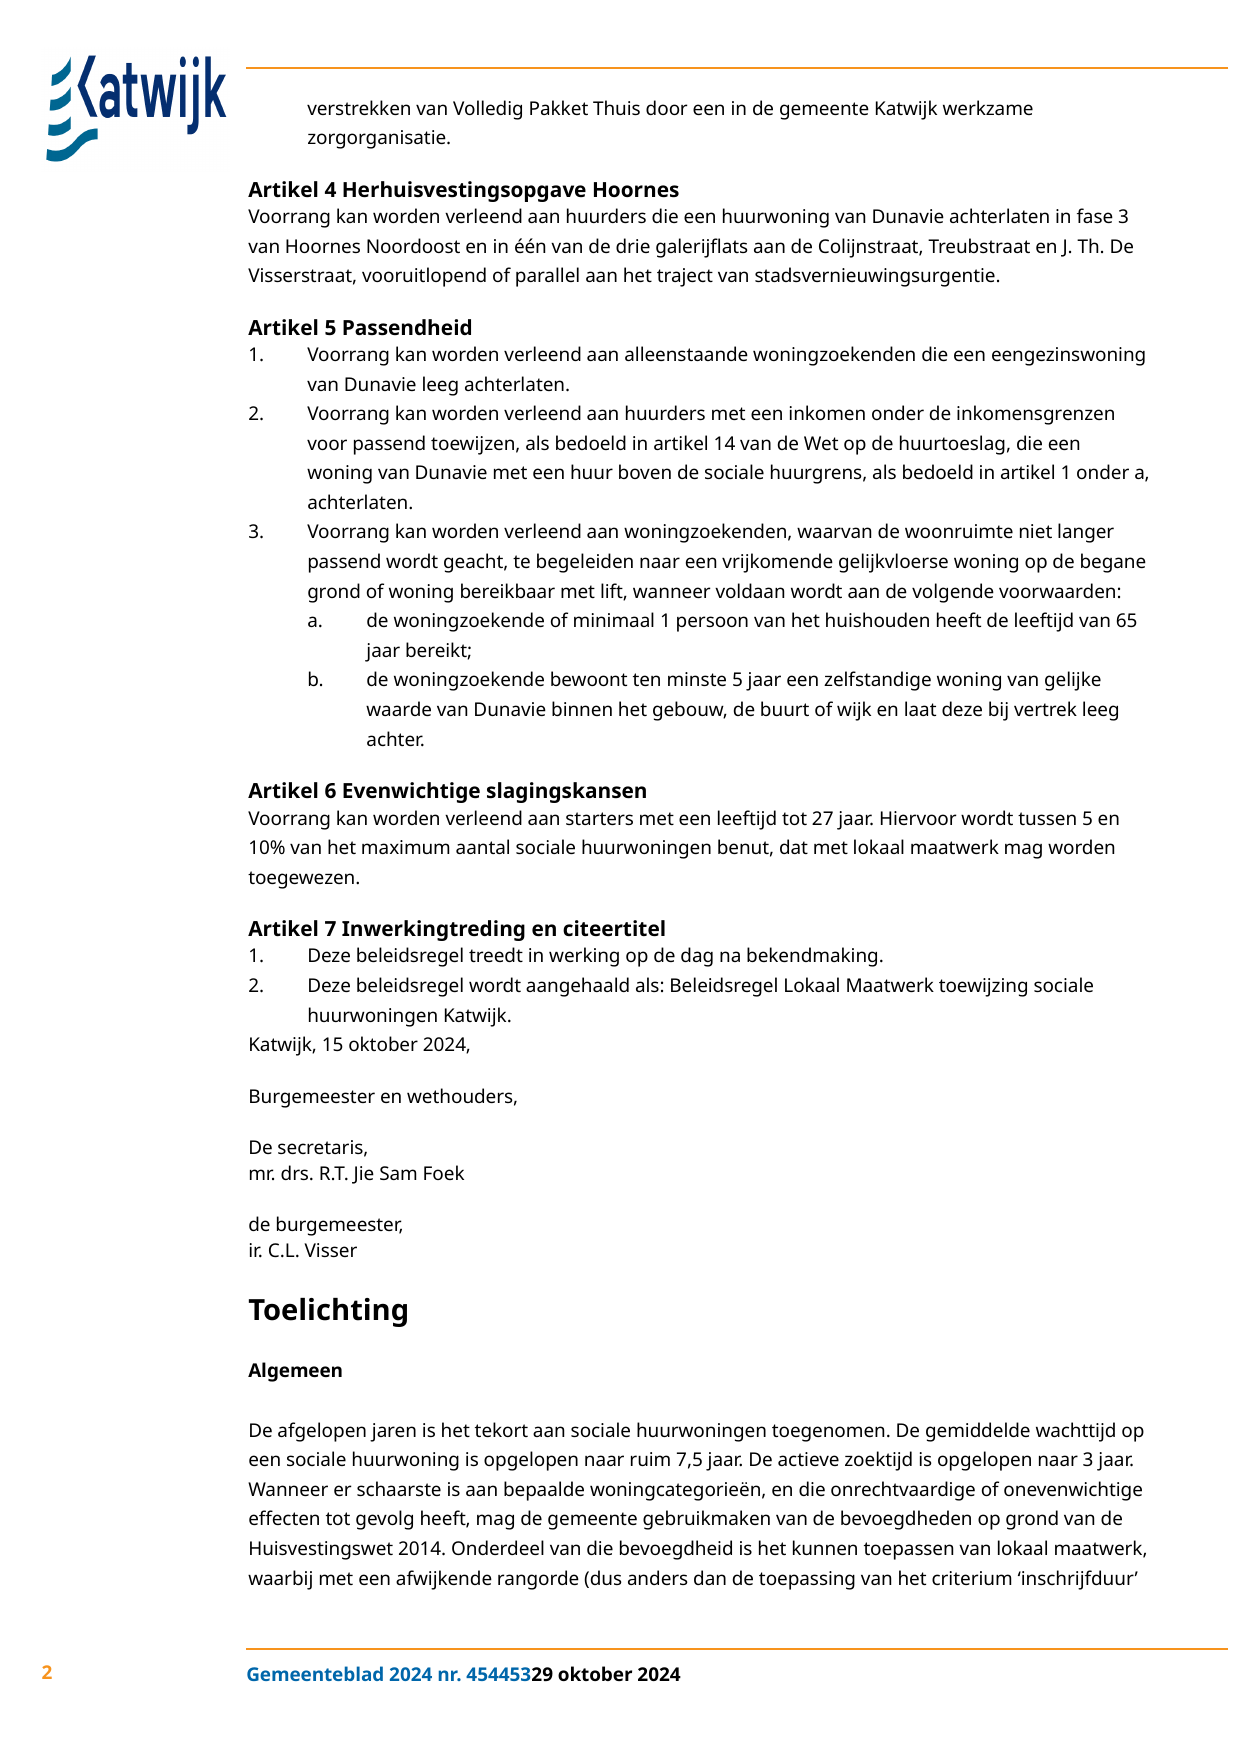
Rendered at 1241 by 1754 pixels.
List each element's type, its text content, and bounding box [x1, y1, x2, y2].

list Voorrang kan worden verleend aan huurders met een inkomen onder de inkomensgrenzen voor passend toewijzen, als bedoeld in artikel 14 van de Wet op de huurtoeslag, die een woning van Dunavie met een huur boven de sociale huurgrens, als bedoeld in artikel 1 onder a, achterlaten. [248, 400, 1152, 515]
text De secretaris, [248, 1134, 1152, 1160]
text Algemeen [248, 1358, 1152, 1383]
text de burgemeester, [248, 1212, 1152, 1237]
text ir. C.L. Visser [248, 1237, 1152, 1263]
text Artikel 5 Passendheid [248, 313, 1152, 341]
text Voorrang kan worden verleend aan huurders die een huurwoning van Dunavie achterlaten in fase 3 van Hoornes Noordoost en in één van de drie galerijflats aan de Colijnstraat, Treubstraat en J. Th. De Visserstraat, vooruitlopend of parallel aan het traject van stadsvernieuwingsurgentie. [248, 203, 1152, 288]
text mr. drs. R.T. Jie Sam Foek [248, 1160, 1152, 1186]
text Artikel 7 Inwerkingtreding en citeertitel [248, 914, 1152, 943]
picture [41, 47, 231, 172]
text Artikel 6 Evenwichtige slagingskansen [248, 776, 1152, 805]
list Voorrang kan worden verleend aan woningzoekenden, waarvan de woonruimte niet langer passend wordt geacht, te begeleiden naar een vrijkomende gelijkvloerse woning op de begane grond of woning bereikbaar met lift, wanneer voldaan wordt aan de volgende voorwaarden: [248, 519, 1152, 604]
text Toelichting [248, 1289, 1152, 1328]
text Artikel 4 Herhuisvestingsopgave Hoornes [248, 175, 1152, 203]
text Katwijk, 15 oktober 2024, [248, 1031, 1152, 1057]
list de woningzoekende bewoont ten minste 5 jaar een zelfstandige woning van gelijke waarde van Dunavie binnen het gebouw, de buurt of wijk en laat deze bij vertrek leeg achter. [307, 667, 1152, 752]
text Voorrang kan worden verleend aan starters met een leeftijd tot 27 jaar. Hiervoor wordt tussen 5 en 10% van het maximum aantal sociale huurwoningen benut, dat met lokaal maatwerk mag worden toegewezen. [248, 805, 1152, 889]
list Voorrang kan worden verleend aan alleenstaande woningzoekenden die een eengezinswoning van Dunavie leeg achterlaten. [248, 341, 1152, 397]
list de woningzoekende of minimaal 1 persoon van het huishouden heeft de leeftijd van 65 jaar bereikt; [307, 607, 1152, 663]
list Deze beleidsregel treedt in werking op de dag na bekendmaking. [248, 943, 1152, 968]
text De afgelopen jaren is het tekort aan sociale huurwoningen toegenomen. De gemiddelde wachttijd op een sociale huurwoning is opgelopen naar ruim 7,5 jaar. De actieve zoektijd is opgelopen naar 3 jaar. Wanneer er schaarste is aan bepaalde woningcategorieën, en die onrechtvaardige of onevenwichtige effecten tot gevolg heeft, mag de gemeente gebruikmaken van de bevoegdheden op grond van de Huisvestingswet 2014. Onderdeel van die bevoegdheid is het kunnen toepassen van lokaal maatwerk, waarbij met een afwijkende rangorde (dus anders dan de toepassing van het criterium ‘inschrijfduur’ [248, 1417, 1152, 1590]
text Burgemeester en wethouders, [248, 1083, 1152, 1109]
list verstrekken van Volledig Pakket Thuis door een in de gemeente Katwijk werkzame zorgorganisatie. [248, 95, 1152, 150]
list Deze beleidsregel wordt aangehaald als: Beleidsregel Lokaal Maatwerk toewijzing sociale huurwoningen Katwijk. [248, 972, 1152, 1028]
